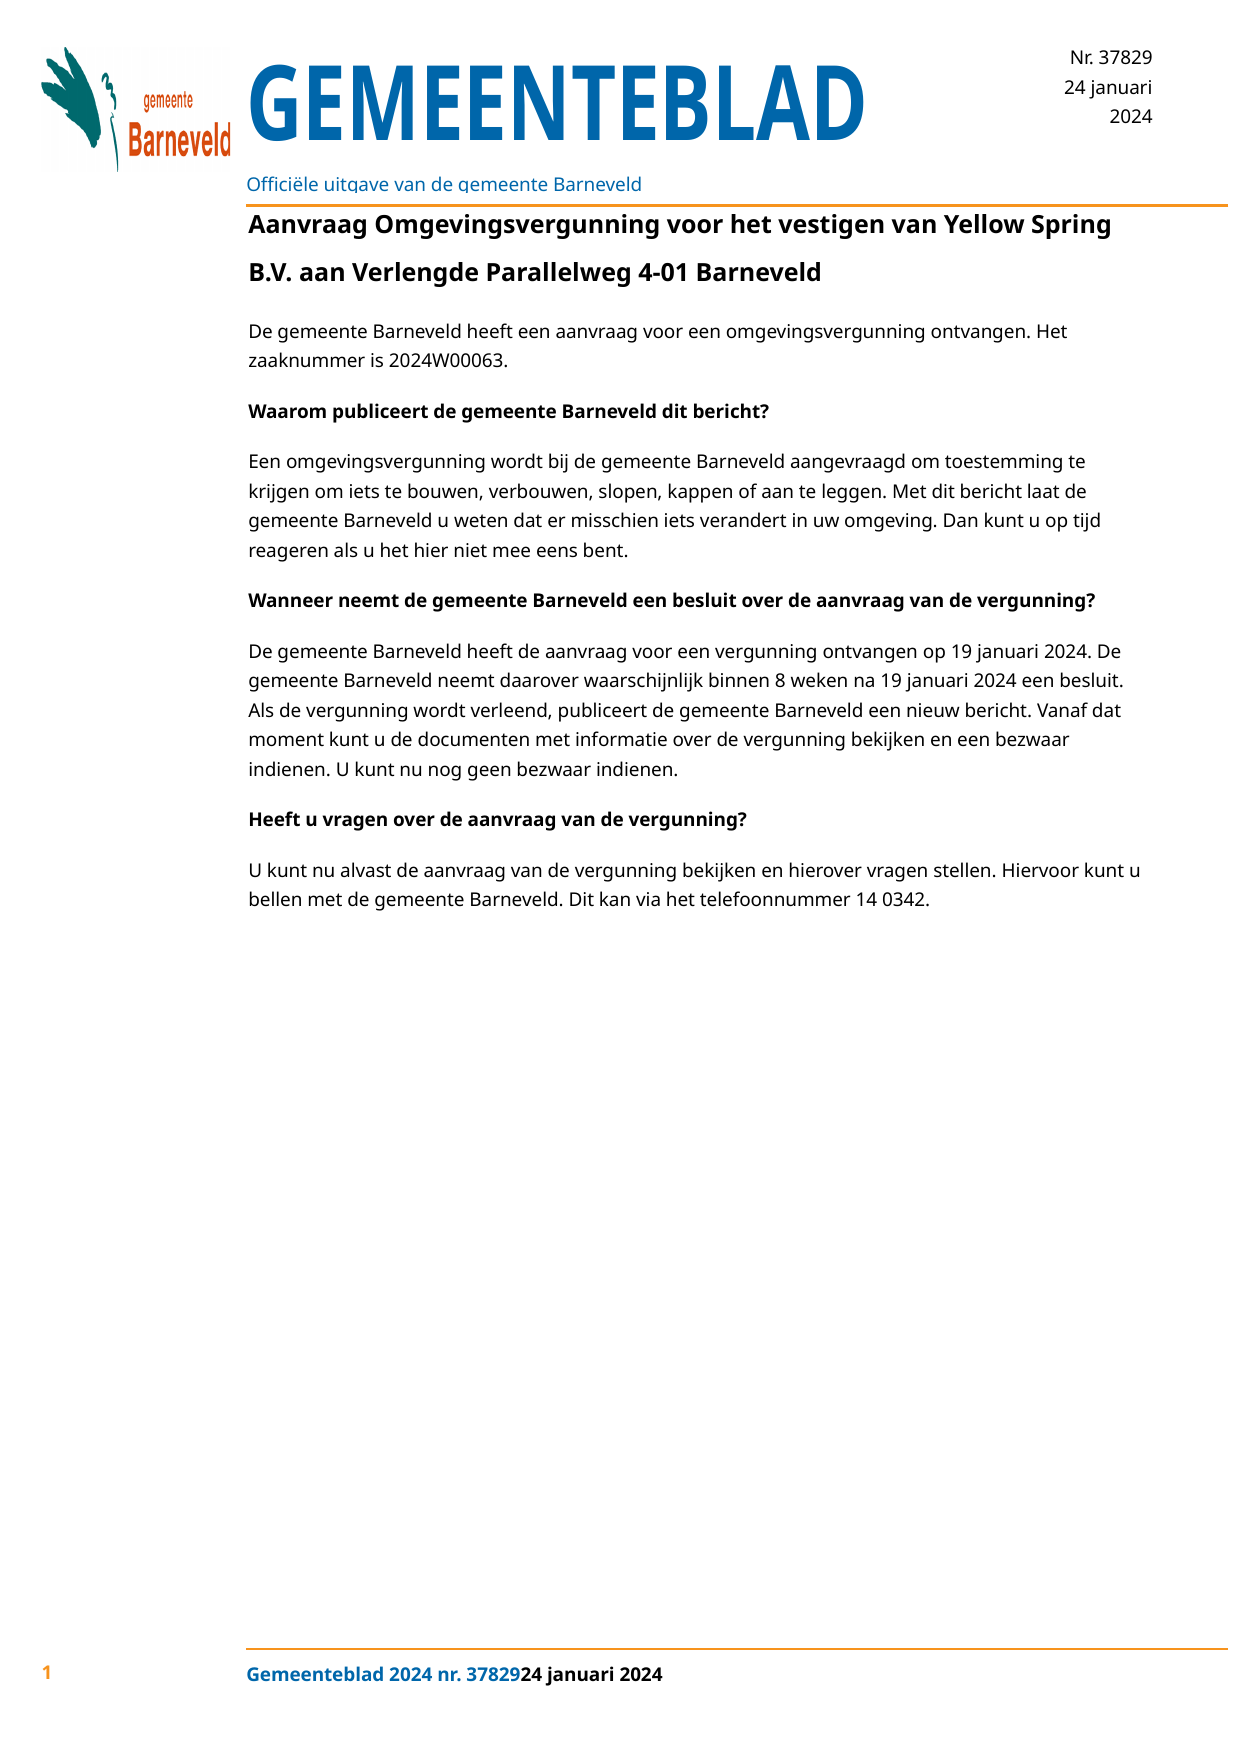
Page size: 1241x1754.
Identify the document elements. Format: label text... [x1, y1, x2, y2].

text Heeft u vragen over de aanvraag van de vergunning? [248, 807, 1152, 832]
text De gemeente Barneveld heeft de aanvraag voor een vergunning ontvangen op 19 januari 2024. De gemeente Barneveld neemt daarover waarschijnlijk binnen 8 weken na 19 januari 2024 een besluit. Als de vergunning wordt verleend, publiceert de gemeente Barneveld een nieuw bericht. Vanaf dat moment kunt u de documenten met informatie over de vergunning bekijken en een bezwaar indienen. U kunt nu nog geen bezwaar indienen. [248, 638, 1152, 782]
text Aanvraag Omgevingsvergunning voor het vestigen van Yellow Spring B.V. aan Verlengde Parallelweg 4-01 Barneveld [248, 207, 1152, 288]
text Waarom publiceert de gemeente Barneveld dit bericht? [248, 398, 1152, 424]
picture [41, 47, 231, 172]
text De gemeente Barneveld heeft een aanvraag voor een omgevingsvergunning ontvangen. Het zaaknummer is 2024W00063. [248, 318, 1152, 373]
text Wanneer neemt de gemeente Barneveld een besluit over de aanvraag van de vergunning? [248, 587, 1152, 613]
text Een omgevingsvergunning wordt bij de gemeente Barneveld aangevraagd om toestemming te krijgen om iets te bouwen, verbouwen, slopen, kappen of aan te leggen. Met dit bericht laat de gemeente Barneveld u weten dat er misschien iets verandert in uw omgeving. Dan kunt u op tijd reageren als u het hier niet mee eens bent. [248, 448, 1152, 563]
text U kunt nu alvast de aanvraag van de vergunning bekijken en hierover vragen stellen. Hiervoor kunt u bellen met de gemeente Barneveld. Dit kan via het telefoonnummer 14 0342. [248, 857, 1152, 912]
